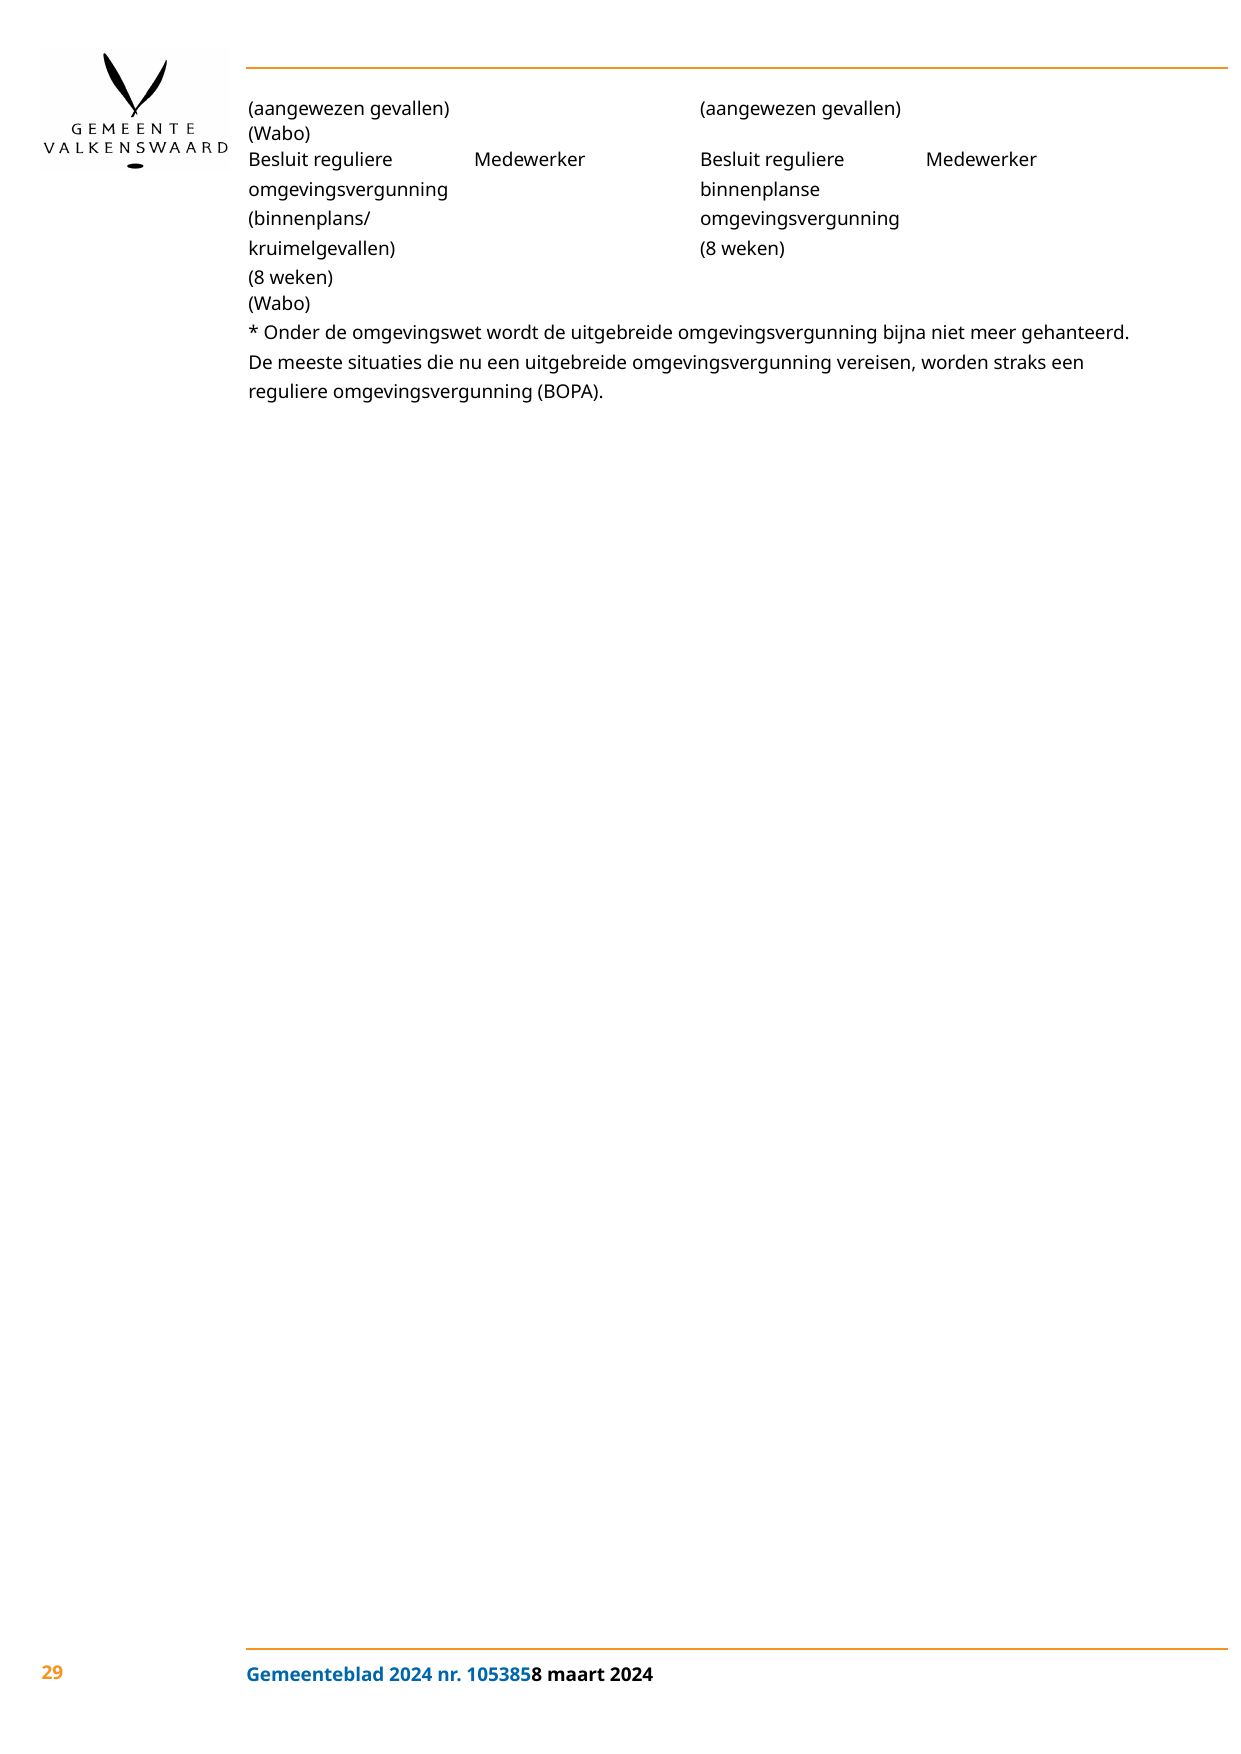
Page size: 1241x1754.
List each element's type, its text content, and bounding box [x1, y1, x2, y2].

table_cell Besluit reguliere omgevingsvergunning (binnenplans/kruimelgevallen) (8 weken) [248, 146, 474, 290]
table_cell (Wabo) [248, 290, 474, 316]
table_cell (aangewezen gevallen) [248, 95, 474, 121]
table_cell [926, 95, 1152, 121]
table_cell [474, 95, 700, 121]
table_cell [926, 290, 1152, 316]
text * Onder de omgevingswet wordt de uitgebreide omgevingsvergunning bijna niet meer gehanteerd. De meeste situaties die nu een uitgebreide omgevingsvergunning vereisen, worden straks een reguliere omgevingsvergunning (BOPA). [248, 319, 1152, 404]
table_cell [474, 121, 700, 146]
table_cell [926, 121, 1152, 146]
table_cell [474, 290, 700, 316]
table_cell Medewerker [926, 146, 1152, 290]
table_cell (Wabo) [248, 121, 474, 146]
table_cell Besluit reguliere binnenplanse omgevingsvergunning (8 weken) [700, 146, 926, 290]
table_cell (aangewezen gevallen) [700, 95, 926, 121]
table_cell Medewerker [474, 146, 700, 290]
picture [41, 47, 231, 172]
table_cell [700, 290, 926, 316]
table_cell [700, 121, 926, 146]
